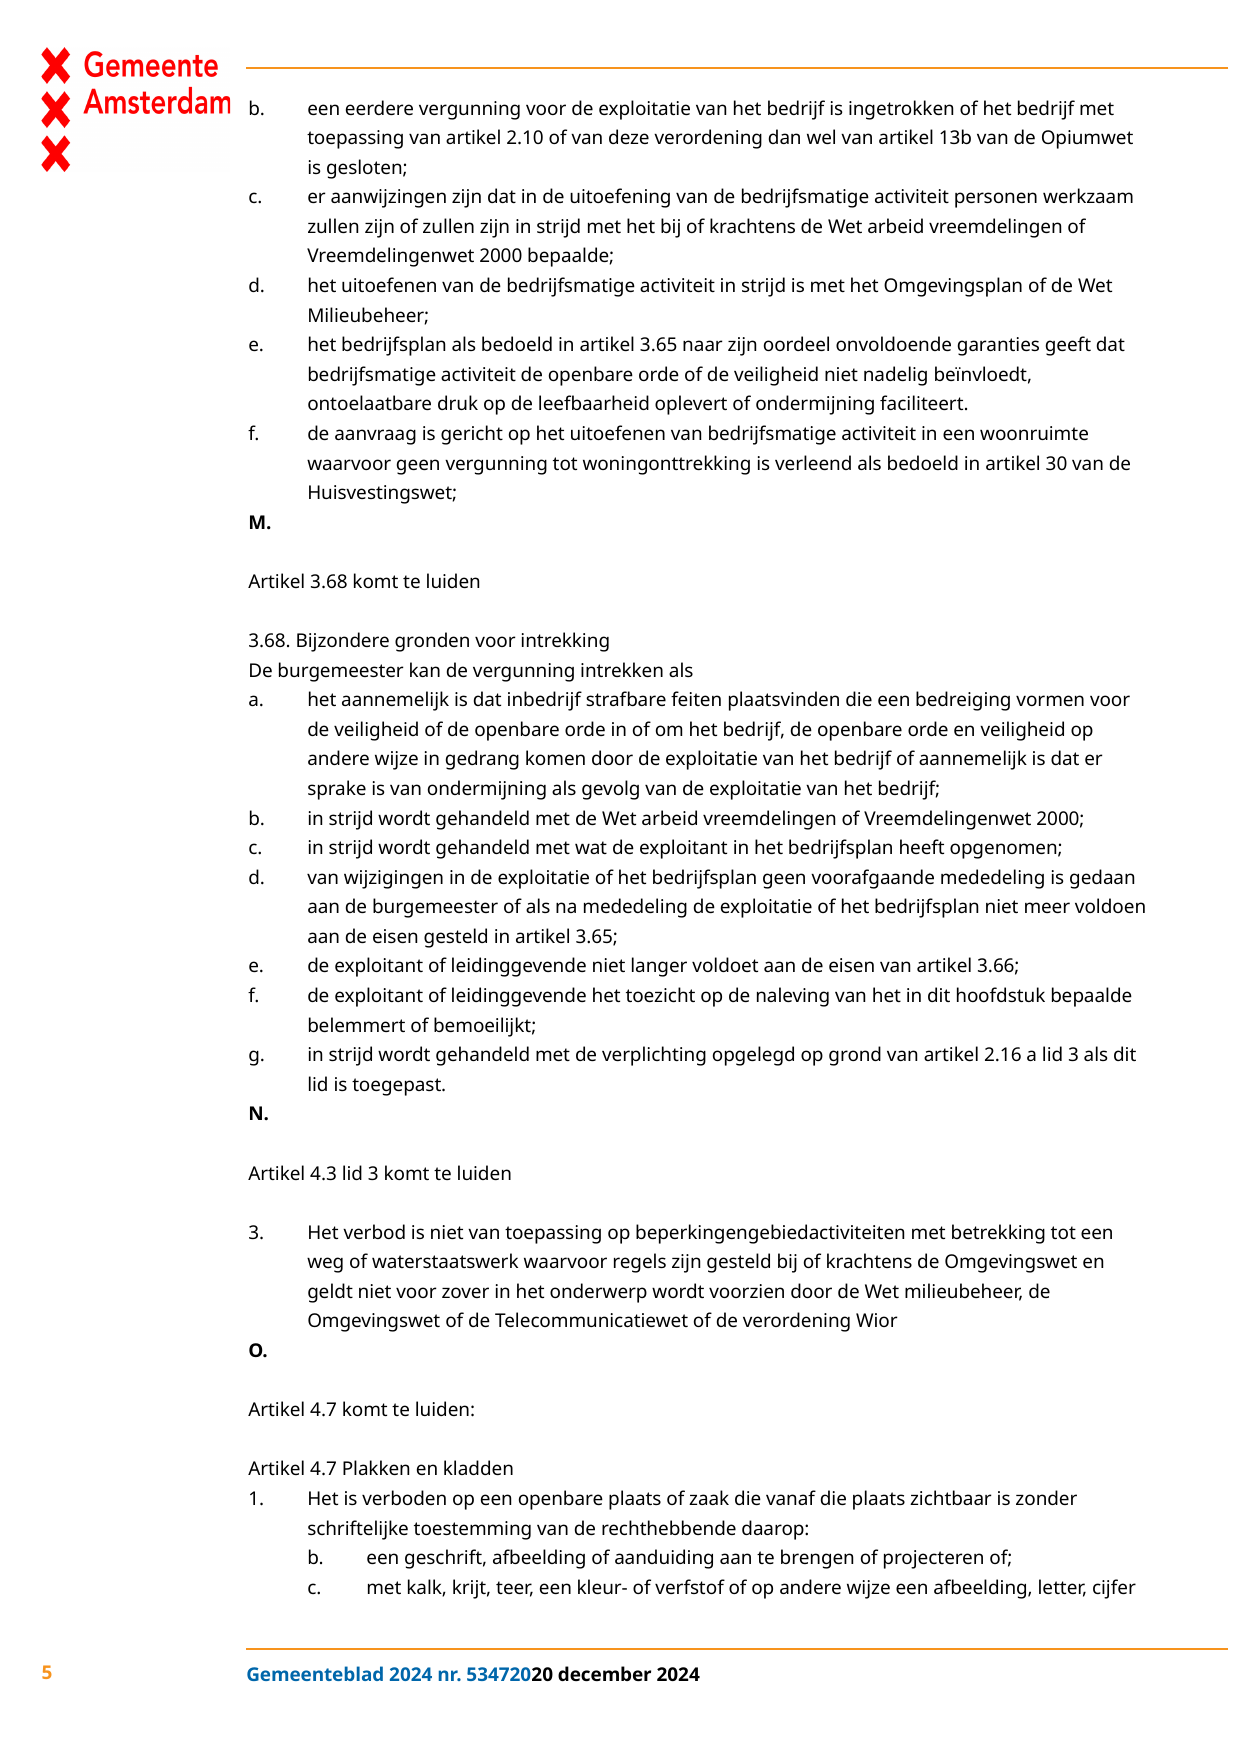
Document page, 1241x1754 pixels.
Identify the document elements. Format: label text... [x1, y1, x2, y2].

list in strijd wordt gehandeld met de verplichting opgelegd op grond van artikel 2.16 a lid 3 als dit lid is toegepast. [248, 1041, 1152, 1097]
picture [41, 47, 231, 172]
list Het is verboden op een openbare plaats of zaak die vanaf die plaats zichtbaar is zonder schriftelijke toestemming van de rechthebbende daarop: [248, 1485, 1152, 1541]
list de aanvraag is gericht op het uitoefenen van bedrijfsmatige activiteit in een woonruimte waarvoor geen vergunning tot woningonttrekking is verleend als bedoeld in artikel 30 van de Huisvestingswet; [248, 420, 1152, 505]
list de exploitant of leidinggevende niet langer voldoet aan de eisen van artikel 3.66; [248, 953, 1152, 978]
list van wijzigingen in de exploitatie of het bedrijfsplan geen voorafgaande mededeling is gedaan aan de burgemeester of als na mededeling de exploitatie of het bedrijfsplan niet meer voldoen aan de eisen gesteld in artikel 3.65; [248, 864, 1152, 949]
list met kalk, krijt, teer, een kleur- of verfstof of op andere wijze een afbeelding, letter, cijfer [307, 1574, 1152, 1600]
text Artikel 4.3 lid 3 komt te luiden [248, 1160, 1152, 1186]
text O. [248, 1337, 1152, 1363]
text Artikel 4.7 Plakken en kladden [248, 1456, 1152, 1481]
list in strijd wordt gehandeld met de Wet arbeid vreemdelingen of Vreemdelingenwet 2000; [248, 805, 1152, 831]
text N. [248, 1101, 1152, 1126]
list Het verbod is niet van toepassing op beperkingengebiedactiviteiten met betrekking tot een weg of waterstaatswerk waarvoor regels zijn gesteld bij of krachtens de Omgevingswet en geldt niet voor zover in het onderwerp wordt voorzien door de Wet milieubeheer, de Omgevingswet of de Telecommunicatiewet of de verordening Wior [248, 1219, 1152, 1333]
text M. [248, 509, 1152, 535]
list het aannemelijk is dat inbedrijf strafbare feiten plaatsvinden die een bedreiging vormen voor de veiligheid of de openbare orde in of om het bedrijf, de openbare orde en veiligheid op andere wijze in gedrang komen door de exploitatie van het bedrijf of aannemelijk is dat er sprake is van ondermijning als gevolg van de exploitatie van het bedrijf; [248, 686, 1152, 801]
text Artikel 4.7 komt te luiden: [248, 1396, 1152, 1422]
text Artikel 3.68 komt te luiden [248, 568, 1152, 594]
list het uitoefenen van de bedrijfsmatige activiteit in strijd is met het Omgevingsplan of de Wet Milieubeheer; [248, 272, 1152, 328]
list er aanwijzingen zijn dat in de uitoefening van de bedrijfsmatige activiteit personen werkzaam zullen zijn of zullen zijn in strijd met het bij of krachtens de Wet arbeid vreemdelingen of Vreemdelingenwet 2000 bepaalde; [248, 183, 1152, 268]
list het bedrijfsplan als bedoeld in artikel 3.65 naar zijn oordeel onvoldoende garanties geeft dat bedrijfsmatige activiteit de openbare orde of de veiligheid niet nadelig beïnvloedt, ontoelaatbare druk op de leefbaarheid oplevert of ondermijning faciliteert. [248, 331, 1152, 416]
text 3.68. Bijzondere gronden voor intrekking [248, 627, 1152, 653]
list in strijd wordt gehandeld met wat de exploitant in het bedrijfsplan heeft opgenomen; [248, 834, 1152, 860]
list de exploitant of leidinggevende het toezicht op de naleving van het in dit hoofdstuk bepaalde belemmert of bemoeilijkt; [248, 982, 1152, 1038]
list een eerdere vergunning voor de exploitatie van het bedrijf is ingetrokken of het bedrijf met toepassing van artikel 2.10 of van deze verordening dan wel van artikel 13b van de Opiumwet is gesloten; [248, 95, 1152, 180]
list een geschrift, afbeelding of aanduiding aan te brengen of projecteren of; [307, 1544, 1152, 1570]
text De burgemeester kan de vergunning intrekken als [248, 657, 1152, 683]
